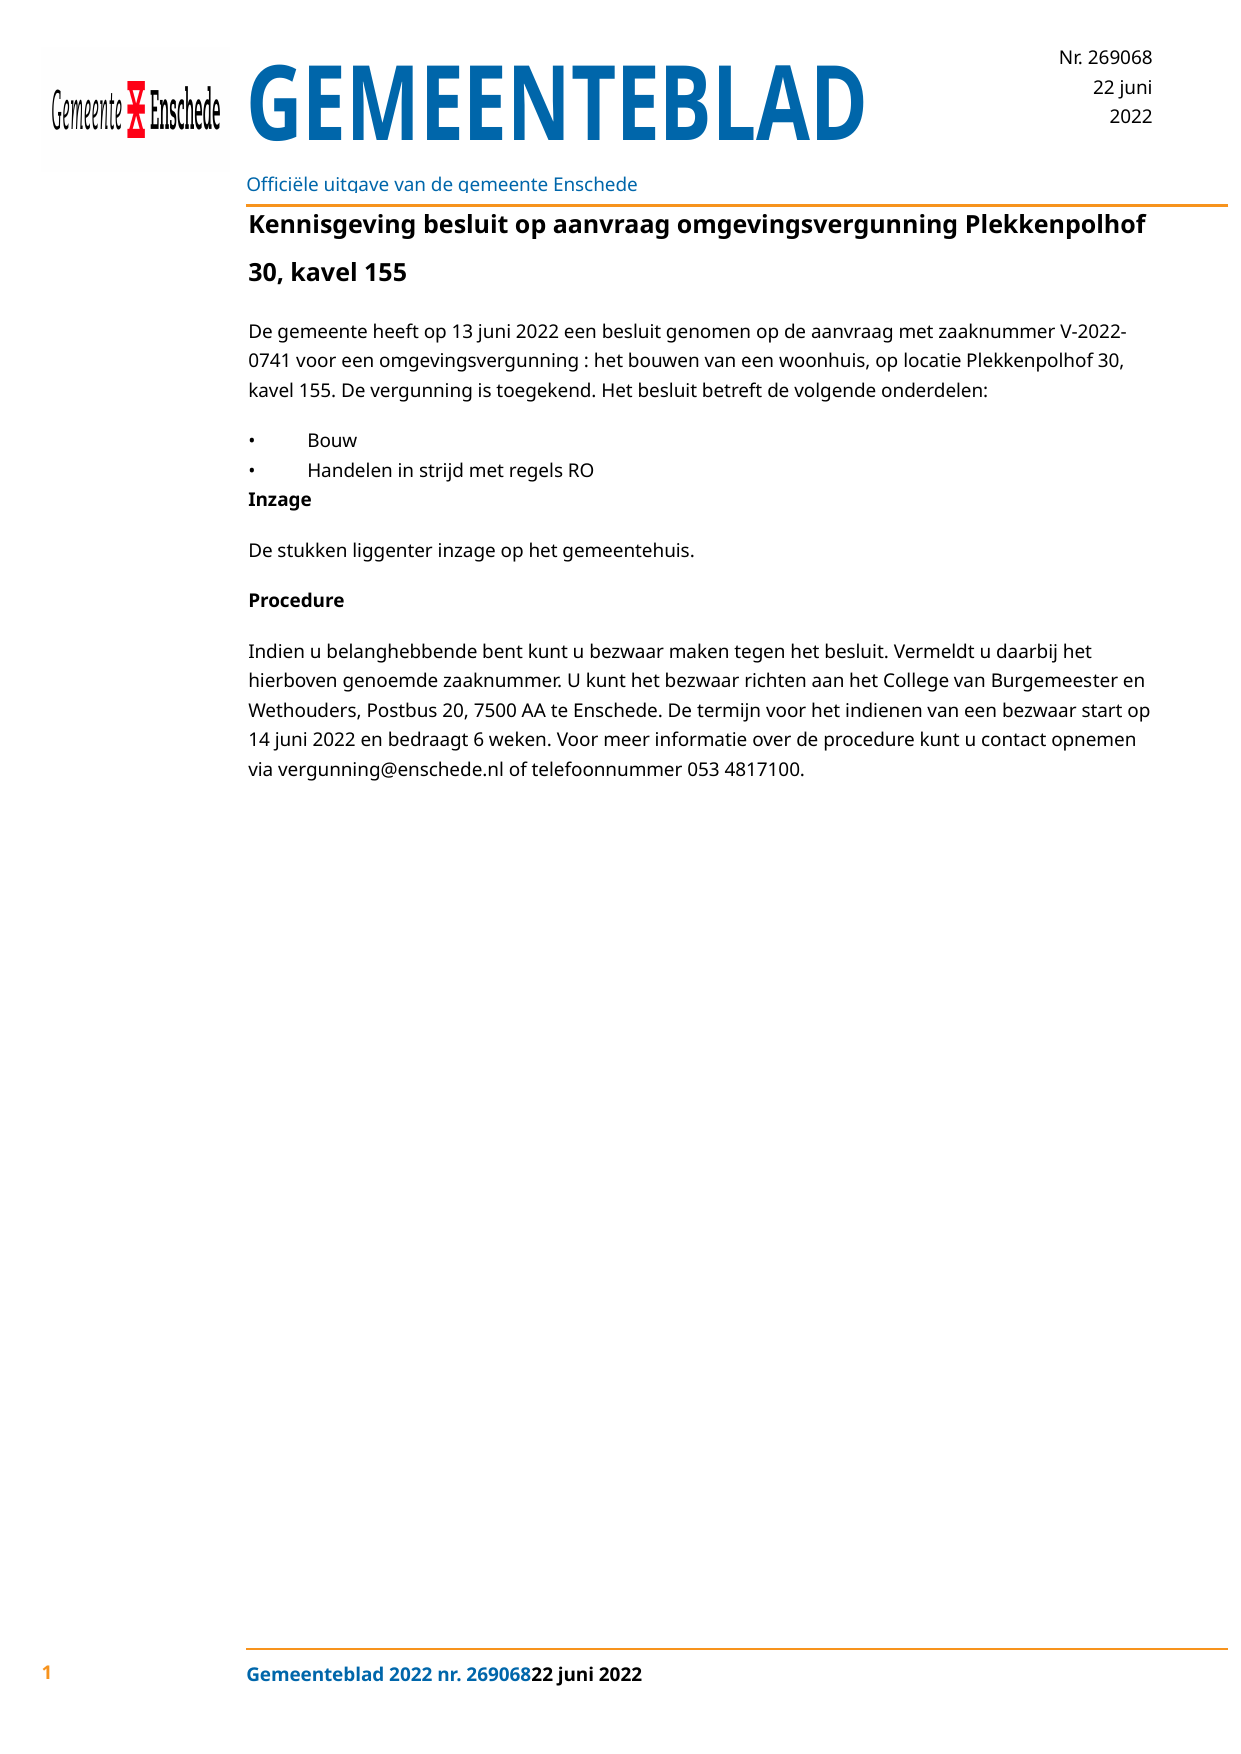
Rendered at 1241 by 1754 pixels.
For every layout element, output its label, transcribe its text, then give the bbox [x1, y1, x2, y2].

text De gemeente heeft op 13 juni 2022 een besluit genomen op de aanvraag met zaaknummer V-2022-0741 voor een omgevingsvergunning : het bouwen van een woonhuis, op locatie Plekkenpolhof 30, kavel 155. De vergunning is toegekend. Het besluit betreft de volgende onderdelen: [248, 318, 1152, 403]
text Kennisgeving besluit op aanvraag omgevingsvergunning Plekkenpolhof 30, kavel 155 [248, 207, 1152, 288]
list Handelen in strijd met regels RO [248, 457, 1152, 483]
picture [41, 47, 231, 172]
text Inzage [248, 487, 1152, 512]
text Procedure [248, 587, 1152, 613]
list Bouw [248, 427, 1152, 453]
text De stukken liggenter inzage op het gemeentehuis. [248, 537, 1152, 563]
text Indien u belanghebbende bent kunt u bezwaar maken tegen het besluit. Vermeldt u daarbij het hierboven genoemde zaaknummer. U kunt het bezwaar richten aan het College van Burgemees­ter en Wethouders, Postbus 20, 7500 AA te Enschede. De termijn voor het indienen van een bezwaar start op 14 juni 2022 en bedraagt 6 weken. Voor meer informatie over de procedure kunt u contact opnemen via vergunning@enschede.nl of telefoonnummer 053 4817100. [248, 638, 1152, 782]
